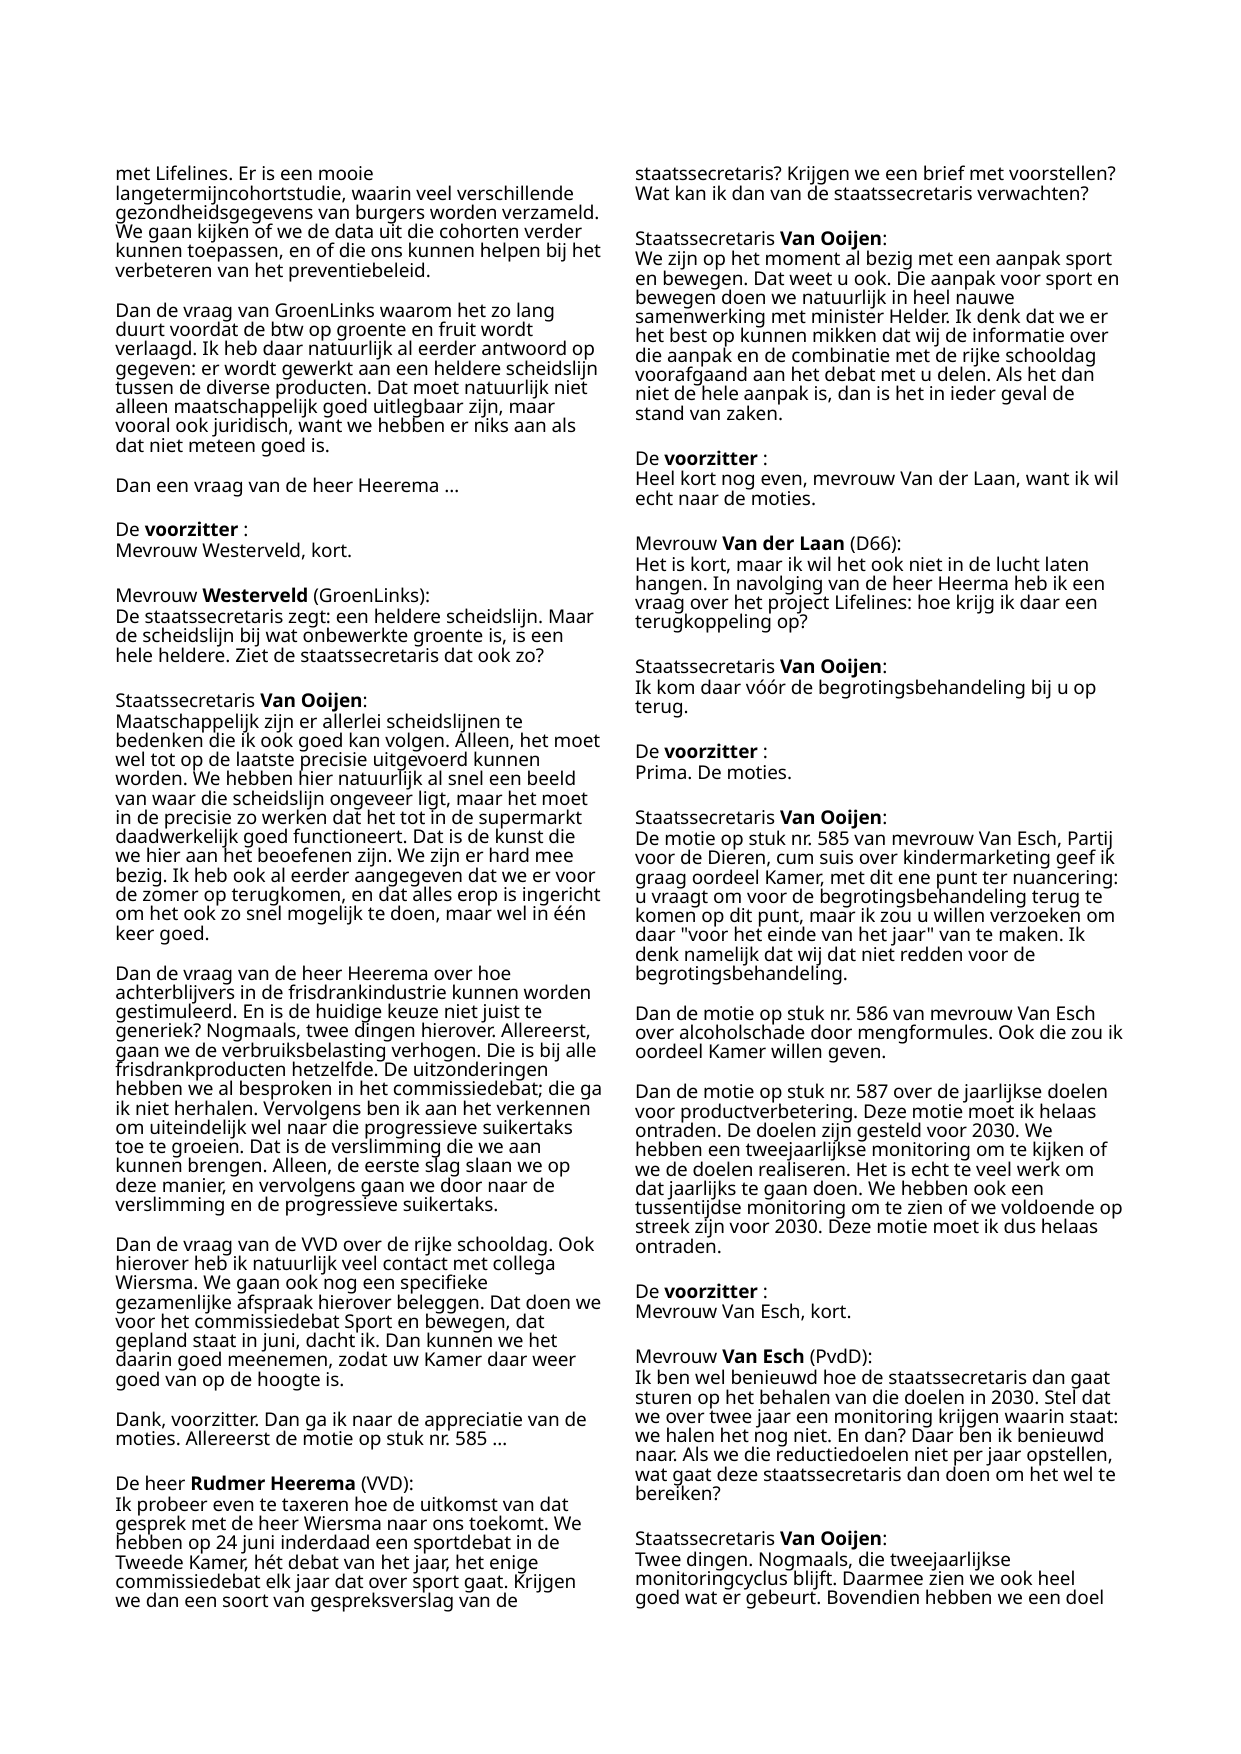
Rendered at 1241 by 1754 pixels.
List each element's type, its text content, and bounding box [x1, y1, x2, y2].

text Dan de motie op stuk nr. 587 over de jaarlijkse doelen voor productverbetering. Deze motie moet ik helaas ontraden. De doelen zijn gesteld voor 2030. We hebben een tweejaarlijkse monitoring om te kijken of we de doelen realiseren. Het is echt te veel werk om dat jaarlijks te gaan doen. We hebben ook een tussentijdse monitoring om te zien of we voldoende op streek zijn voor 2030. Deze motie moet ik dus helaas ontraden. [635, 1083, 1125, 1257]
text Maatschappelijk zijn er allerlei scheidslijnen te bedenken die ik ook goed kan volgen. Alleen, het moet wel tot op de laatste precisie uitgevoerd kunnen worden. We hebben hier natuurlijk al snel een beeld van waar die scheidslijn ongeveer ligt, maar het moet in de precisie zo werken dat het tot in de supermarkt daadwerkelijk goed functioneert. Dat is de kunst die we hier aan het beoefenen zijn. We zijn er hard mee bezig. Ik heb ook al eerder aangegeven dat we er voor de zomer op terugkomen, en dat alles erop is ingericht om het ook zo snel mogelijk te doen, maar wel in één keer goed. [115, 713, 605, 944]
text Ik kom daar vóór de begrotingsbehandeling bij u op terug. [635, 679, 1125, 718]
text Prima. De moties. [635, 764, 1125, 783]
text De voorzitter : [635, 445, 1125, 470]
text Staatssecretaris Van Ooijen: [635, 1525, 1125, 1551]
text Het is kort, maar ik wil het ook niet in de lucht laten hangen. In navolging van de heer Heerma heb ik een vraag over het project Lifelines: hoe krijg ik daar een terugkoppeling op? [635, 556, 1125, 633]
text De motie op stuk nr. 585 van mevrouw Van Esch, Partij voor de Dieren, cum suis over kindermarketing geef ik graag oordeel Kamer, met dit ene punt ter nuancering: u vraagt om voor de begrotingsbehandeling terug te komen op dit punt, maar ik zou u willen verzoeken om daar "voor het einde van het jaar" van te maken. Ik denk namelijk dat wij dat niet redden voor de begrotingsbehandeling. [635, 830, 1125, 984]
text De heer Rudmer Heerema (VVD): [115, 1470, 605, 1496]
text Staatssecretaris Van Ooijen: [635, 804, 1125, 830]
text staatssecretaris? Krijgen we een brief met voorstellen? Wat kan ik dan van de staatssecretaris verwachten? [635, 165, 1125, 204]
text We zijn op het moment al bezig met een aanpak sport en bewegen. Dat weet u ook. Die aanpak voor sport en bewegen doen we natuurlijk in heel nauwe samenwerking met minister Helder. Ik denk dat we er het best op kunnen mikken dat wij de informatie over die aanpak en de combinatie met de rijke schooldag voorafgaand aan het debat met u delen. Als het dan niet de hele aanpak is, dan is het in ieder geval de stand van zaken. [635, 250, 1125, 424]
text Mevrouw Westerveld (GroenLinks): [115, 582, 605, 608]
text Dan de vraag van GroenLinks waarom het zo lang duurt voordat de btw op groente en fruit wordt verlaagd. Ik heb daar natuurlijk al eerder antwoord op gegeven: er wordt gewerkt aan een heldere scheidslijn tussen de diverse producten. Dat moet natuurlijk niet alleen maatschappelijk goed uitlegbaar zijn, maar vooral ook juridisch, want we hebben er niks aan als dat niet meteen goed is. [115, 302, 605, 456]
text Ik ben wel benieuwd hoe de staatssecretaris dan gaat sturen op het behalen van die doelen in 2030. Stel dat we over twee jaar een monitoring krijgen waarin staat: we halen het nog niet. En dan? Daar ben ik benieuwd naar. Als we die reductiedoelen niet per jaar opstellen, wat gaat deze staatssecretaris dan doen om het wel te bereiken? [635, 1369, 1125, 1504]
text Dan de vraag van de heer Heerema over hoe achterblijvers in de frisdrankindustrie kunnen worden gestimuleerd. En is de huidige keuze niet juist te generiek? Nogmaals, twee dingen hierover. Allereerst, gaan we de verbruiksbelasting verhogen. Die is bij alle frisdrankproducten hetzelfde. De uitzonderingen hebben we al besproken in het commissiedebat; die ga ik niet herhalen. Vervolgens ben ik aan het verkennen om uiteindelijk wel naar die progressieve suikertaks toe te groeien. Dat is de verslimming die we aan kunnen brengen. Alleen, de eerste slag slaan we op deze manier, en vervolgens gaan we door naar de verslimming en de progressieve suikertaks. [115, 964, 605, 1215]
text Dan een vraag van de heer Heerema … [115, 477, 605, 496]
text De voorzitter : [635, 1278, 1125, 1303]
text Staatssecretaris Van Ooijen: [115, 687, 605, 713]
text Mevrouw Van Esch (PvdD): [635, 1344, 1125, 1369]
text Dan de motie op stuk nr. 586 van mevrouw Van Esch over alcoholschade door mengformules. Ook die zou ik oordeel Kamer willen geven. [635, 1005, 1125, 1063]
text met Lifelines. Er is een mooie langetermijncohortstudie, waarin veel verschillende gezondheidsgegevens van burgers worden verzameld. We gaan kijken of we de data uit die cohorten verder kunnen toepassen, en of die ons kunnen helpen bij het verbeteren van het preventiebeleid. [115, 165, 605, 281]
text De voorzitter : [635, 738, 1125, 764]
text De staatssecretaris zegt: een heldere scheidslijn. Maar de scheidslijn bij wat onbewerkte groente is, is een hele heldere. Ziet de staatssecretaris dat ook zo? [115, 608, 605, 666]
text Mevrouw Westerveld, kort. [115, 542, 605, 562]
text Twee dingen. Nogmaals, die tweejaarlijkse monitoringcyclus blijft. Daarmee zien we ook heel goed wat er gebeurt. Bovendien hebben we een doel [635, 1551, 1125, 1609]
text Staatssecretaris Van Ooijen: [635, 225, 1125, 250]
text Ik probeer even te taxeren hoe de uitkomst van dat gesprek met de heer Wiersma naar ons toekomt. We hebben op 24 juni inderdaad een sportdebat in de Tweede Kamer, hét debat van het jaar, het enige commissiedebat elk jaar dat over sport gaat. Krijgen we dan een soort van gespreksverslag van de [115, 1496, 605, 1611]
text Mevrouw Van Esch, kort. [635, 1303, 1125, 1323]
text Staatssecretaris Van Ooijen: [635, 653, 1125, 679]
text Dan de vraag van de VVD over de rijke schooldag. Ook hierover heb ik natuurlijk veel contact met collega Wiersma. We gaan ook nog een specifieke gezamenlijke afspraak hierover beleggen. Dat doen we voor het commissiedebat Sport en bewegen, dat gepland staat in juni, dacht ik. Dan kunnen we het daarin goed meenemen, zodat uw Kamer daar weer goed van op de hoogte is. [115, 1236, 605, 1390]
text Heel kort nog even, mevrouw Van der Laan, want ik wil echt naar de moties. [635, 470, 1125, 509]
text De voorzitter : [115, 517, 605, 542]
text Dank, voorzitter. Dan ga ik naar de appreciatie van de moties. Allereerst de motie op stuk nr. 585 … [115, 1411, 605, 1449]
text Mevrouw Van der Laan (D66): [635, 530, 1125, 556]
